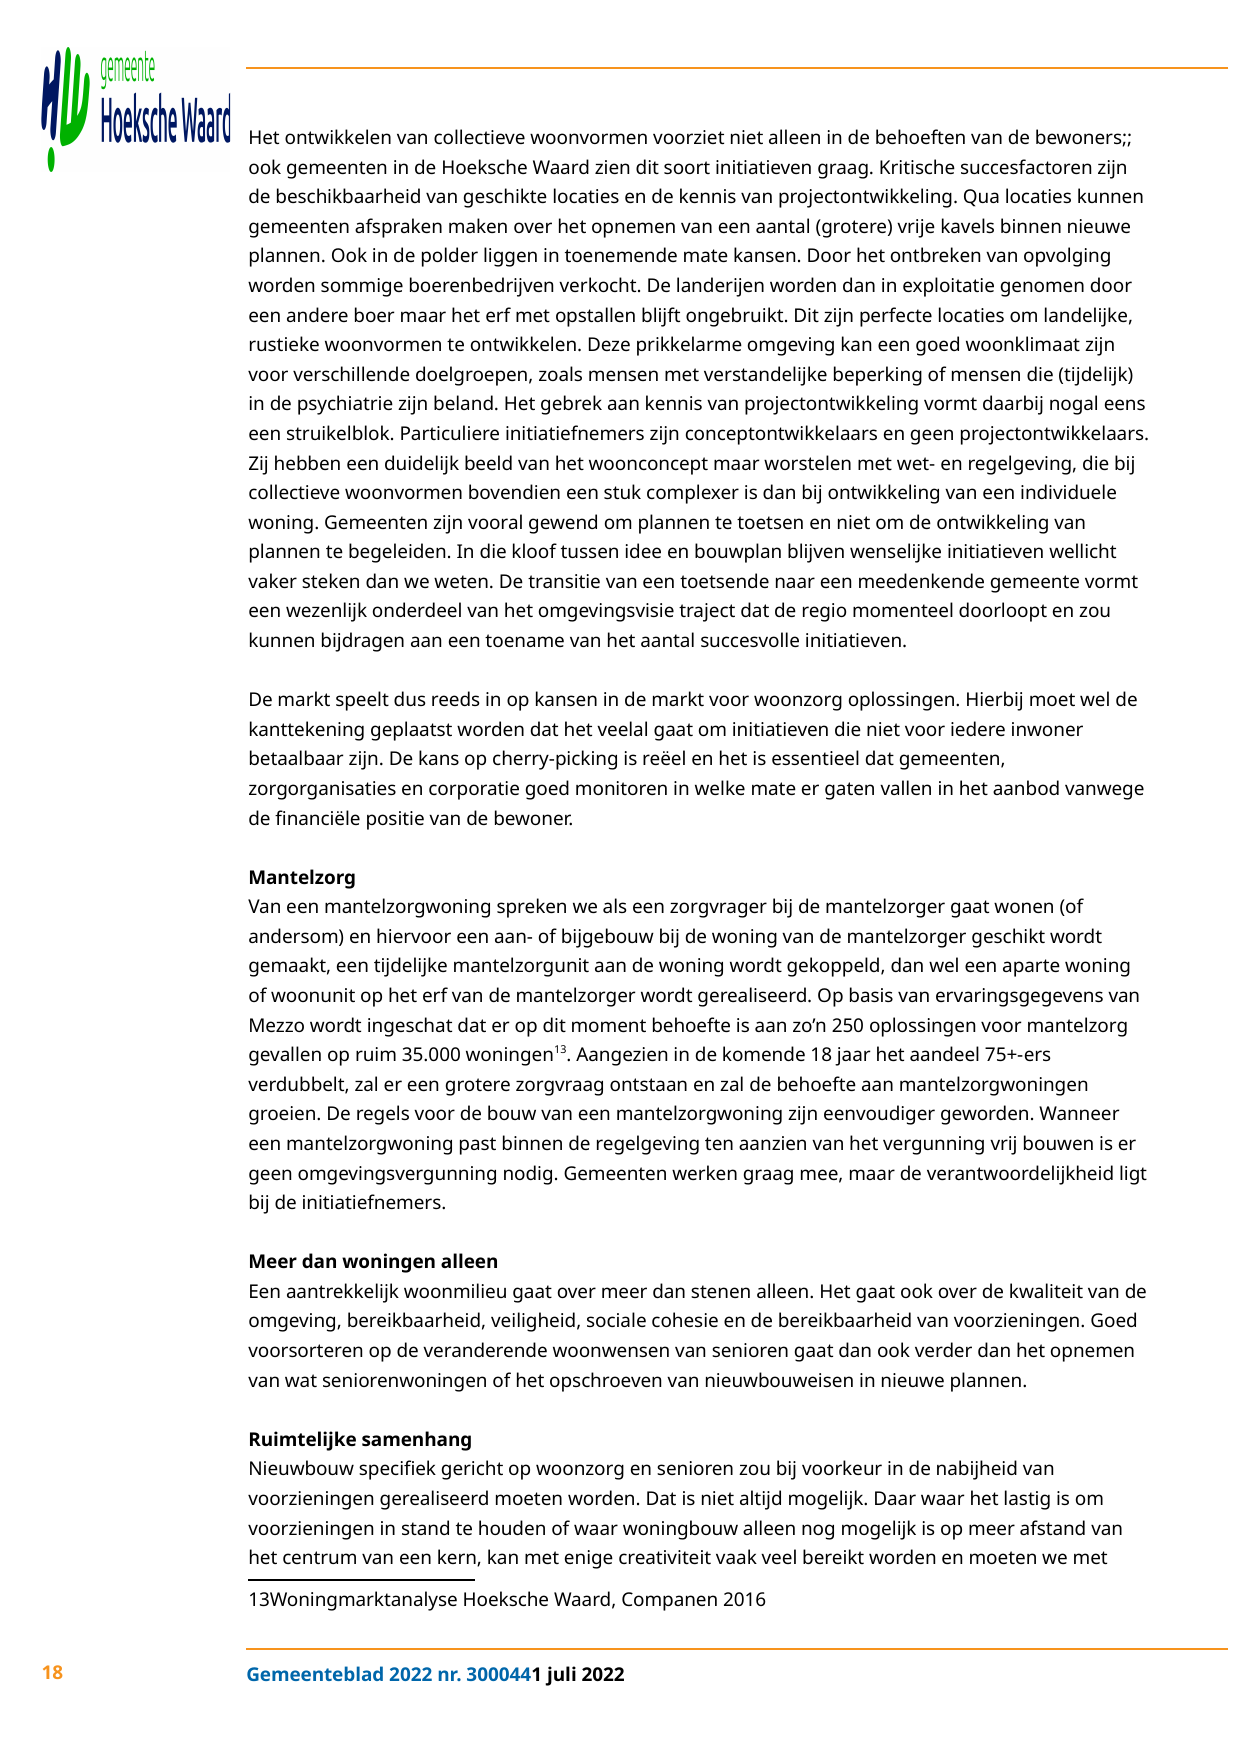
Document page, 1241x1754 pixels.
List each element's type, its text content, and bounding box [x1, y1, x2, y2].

text Een aantrekkelijk woonmilieu gaat over meer dan stenen alleen. Het gaat ook over de kwaliteit van de omgeving, bereikbaarheid, veiligheid, sociale cohesie en de bereikbaarheid van voorzieningen. Goed voorsorteren op de veranderende woonwensen van senioren gaat dan ook verder dan het opnemen van wat seniorenwoningen of het opschroeven van nieuwbouweisen in nieuwe plannen. [248, 1278, 1152, 1393]
text Het ontwikkelen van collectieve woonvormen voorziet niet alleen in de behoeften van de bewoners;; ook gemeenten in de Hoeksche Waard zien dit soort initiatieven graag. Kritische succesfactoren zijn de beschikbaarheid van geschikte locaties en de kennis van projectontwikkeling. Qua locaties kunnen gemeenten afspraken maken over het opnemen van een aantal (grotere) vrije kavels binnen nieuwe plannen. Ook in de polder liggen in toenemende mate kansen. Door het ontbreken van opvolging worden sommige boerenbedrijven verkocht. De landerijen worden dan in exploitatie genomen door een andere boer maar het erf met opstallen blijft ongebruikt. Dit zijn perfecte locaties om landelijke, rustieke woonvormen te ontwikkelen. Deze prikkelarme omgeving kan een goed woonklimaat zijn voor verschillende doelgroepen, zoals mensen met verstandelijke beperking of mensen die (tijdelijk) in de psychiatrie zijn beland. Het gebrek aan kennis van projectontwikkeling vormt daarbij nogal eens een struikelblok. Particuliere initiatiefnemers zijn conceptontwikkelaars en geen projectontwikkelaars. Zij hebben een duidelijk beeld van het woonconcept maar worstelen met wet-­ en regelgeving, die bij collectieve woonvormen bovendien een stuk complexer is dan bij ontwikkeling van een individuele woning. Gemeenten zijn vooral gewend om plannen te toetsen en niet om de ontwikkeling van plannen te begeleiden. In die kloof tussen idee en bouwplan blijven wenselijke initiatieven wellicht vaker steken dan we weten. De transitie van een toetsende naar een meedenkende gemeente vormt een wezenlijk onderdeel van het omgevingsvisie traject dat de regio momenteel doorloopt en zou kunnen bijdragen aan een toename van het aantal succesvolle initiatieven. [248, 124, 1152, 653]
text Ruimtelijke samenhang [248, 1426, 1152, 1452]
text Van een mantelzorgwoning spreken we als een zorgvrager bij de mantelzorger gaat wonen (of andersom) en hiervoor een aan-­ of bijgebouw bij de woning van de mantelzorger geschikt wordt gemaakt, een tijdelijke mantelzorgunit aan de woning wordt gekoppeld, dan wel een aparte woning of woonunit op het erf van de mantelzorger wordt gerealiseerd. Op basis van ervaringsgegevens van Mezzo wordt ingeschat dat er op dit moment behoefte is aan zo’n 250 oplossingen voor mantelzorg gevallen op ruim 35.000 woningen. Aangezien in de komende 18 jaar het aandeel 75+-­ers verdubbelt, zal er een grotere zorgvraag ontstaan en zal de behoefte aan mantelzorgwoningen groeien. De regels voor de bouw van een mantelzorgwoning zijn eenvoudiger geworden. Wanneer een mantelzorgwoning past binnen de regelgeving ten aanzien van het vergunning vrij bouwen is er geen omgevingsvergunning nodig. Gemeenten werken graag mee, maar de verantwoordelijkheid ligt bij de initiatiefnemers. [248, 893, 1152, 1215]
text Mantelzorg [248, 864, 1152, 890]
text Meer dan woningen alleen [248, 1248, 1152, 1274]
text Woningmarktanalyse Hoeksche Waard, Companen 2016 [248, 1586, 1152, 1612]
picture [41, 47, 231, 172]
text De markt speelt dus reeds in op kansen in de markt voor woonzorg oplossingen. Hierbij moet wel de kanttekening geplaatst worden dat het veelal gaat om initiatieven die niet voor iedere inwoner betaalbaar zijn. De kans op cherry-­picking is reëel en het is essentieel dat gemeenten, zorgorganisaties en corporatie goed monitoren in welke mate er gaten vallen in het aanbod vanwege de financiële positie van de bewoner. [248, 686, 1152, 831]
text Nieuwbouw specifiek gericht op woonzorg en senioren zou bij voorkeur in de nabijheid van voorzieningen gerealiseerd moeten worden. Dat is niet altijd mogelijk. Daar waar het lastig is om voorzieningen in stand te houden of waar woningbouw alleen nog mogelijk is op meer afstand van het centrum van een kern, kan met enige creativiteit vaak veel bereikt worden en moeten we met [248, 1456, 1152, 1570]
